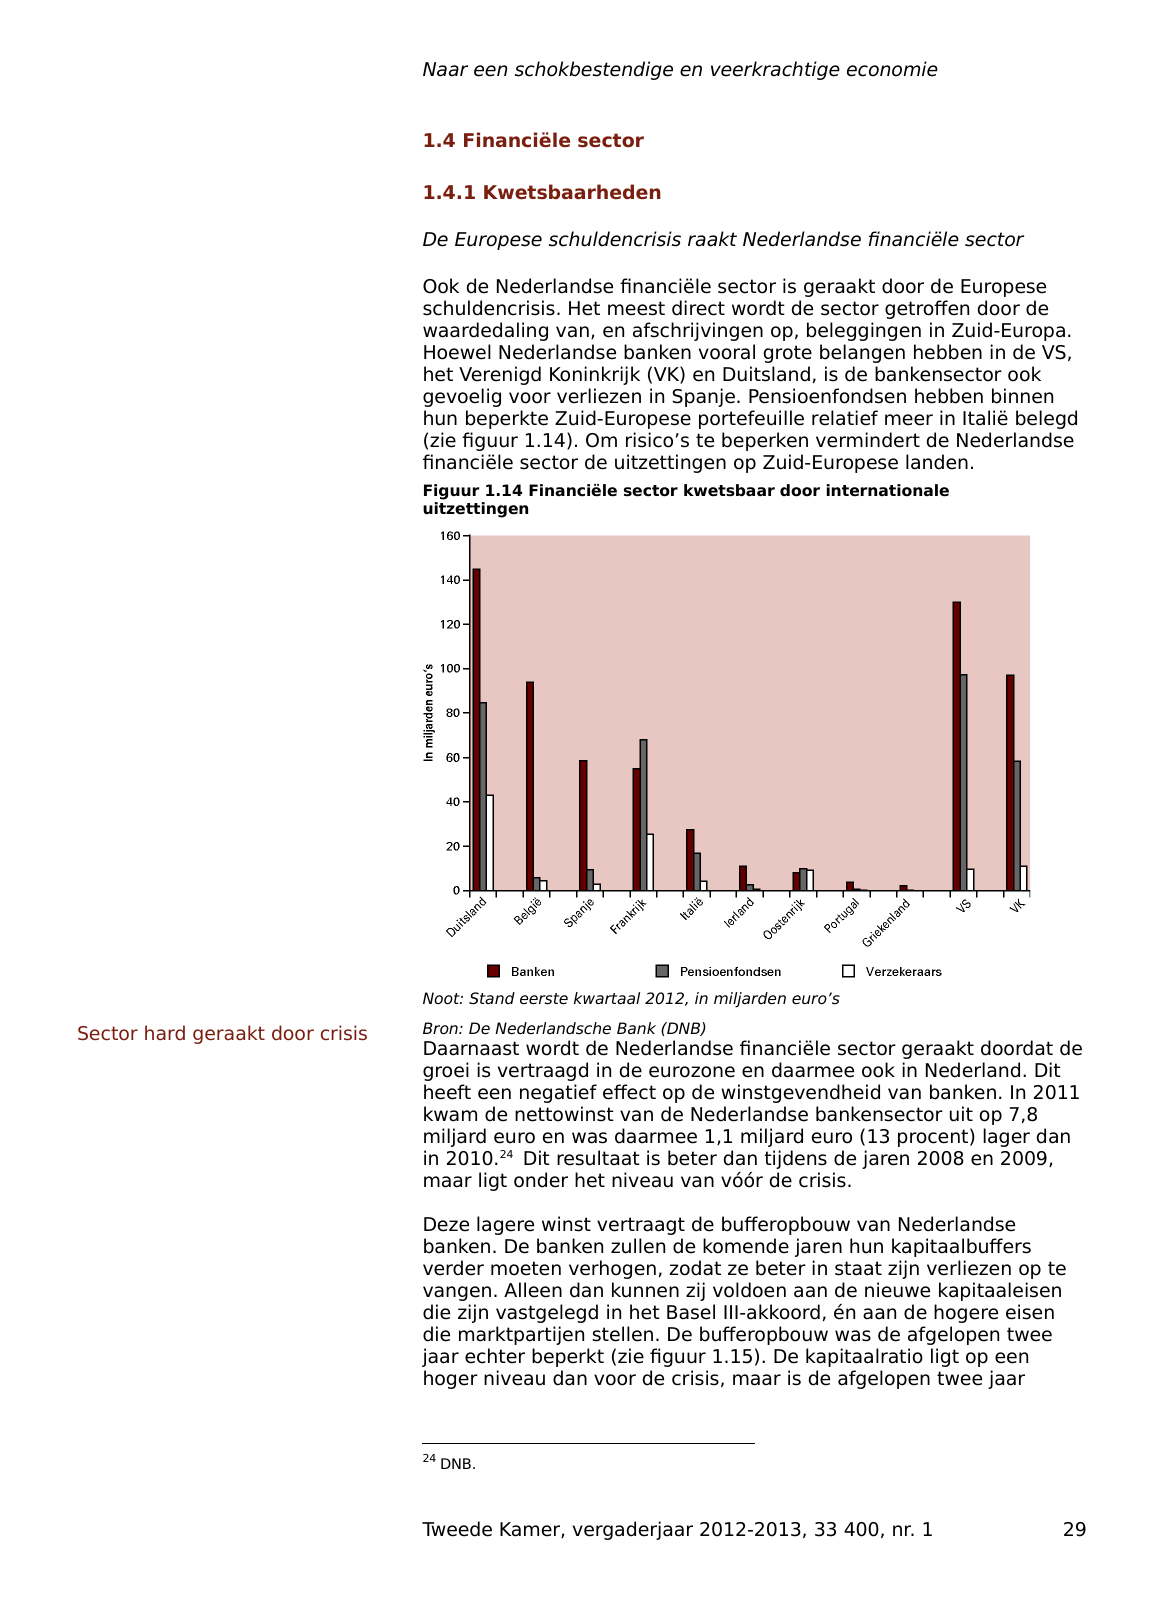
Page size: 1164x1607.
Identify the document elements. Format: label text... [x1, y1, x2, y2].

text Figuur 1.14 Financiële sector kwetsbaar door internationale uitzettingen [422, 482, 1031, 518]
text Daarnaast wordt de Nederlandse financiële sector geraakt doordat de groei is vertraagd in de eurozone en daarmee ook in Nederland. Dit heeft een negatief effect op de winstgevendheid van banken. In 2011 kwam de nettowinst van de Nederlandse bankensector uit op 7,8 miljard euro en was daarmee 1,1 miljard euro (13 procent) lager dan in 2010. Dit resultaat is beter dan tijdens de jaren 2008 en 2009, maar ligt onder het niveau van vóór de crisis. [422, 1023, 1087, 1192]
subtitle De Europese schuldencrisis raakt Nederlandse financiële sector [422, 229, 1087, 251]
text Sector hard geraakt door crisis [77, 1023, 399, 1044]
text DNB. [422, 1452, 1087, 1474]
subtitle 1.4.1 Kwetsbaarheden [422, 182, 1087, 204]
text Ook de Nederlandse financiële sector is geraakt door de Europese schuldencrisis. Het meest direct wordt de sector getroffen door de waardedaling van, en afschrijvingen op, beleggingen in Zuid-Europa. Hoewel Nederlandse banken vooral grote belangen hebben in de VS, het Verenigd Koninkrijk (VK) en Duitsland, is de bankensector ook gevoelig voor verliezen in Spanje. Pensioenfondsen hebben binnen hun beperkte Zuid-Europese portefeuille relatief meer in Italië belegd (zie figuur 1.14). Om risico’s te beperken vermindert de Nederlandse financiële sector de uitzettingen op Zuid-Europese landen. [422, 276, 1087, 474]
picture [422, 529, 1031, 978]
text Bron: De Nederlandsche Bank (DNB) [422, 1020, 1031, 1038]
subtitle 1.4 Financiёle sector [422, 130, 1087, 152]
text Deze lagere winst vertraagt de bufferopbouw van Nederlandse banken. De banken zullen de komende jaren hun kapitaalbuffers verder moeten verhogen, zodat ze beter in staat zijn verliezen op te vangen. Alleen dan kunnen zij voldoen aan de nieuwe kapitaaleisen die zijn vastgelegd in het Basel III-akkoord, én aan de hogere eisen die marktpartijen stellen. De bufferopbouw was de afgelopen twee jaar echter beperkt (zie figuur 1.15). De kapitaalratio ligt op een hoger niveau dan voor de crisis, maar is de afgelopen twee jaar [422, 1214, 1087, 1390]
text Noot: Stand eerste kwartaal 2012, in miljarden euro’s [422, 990, 1031, 1008]
